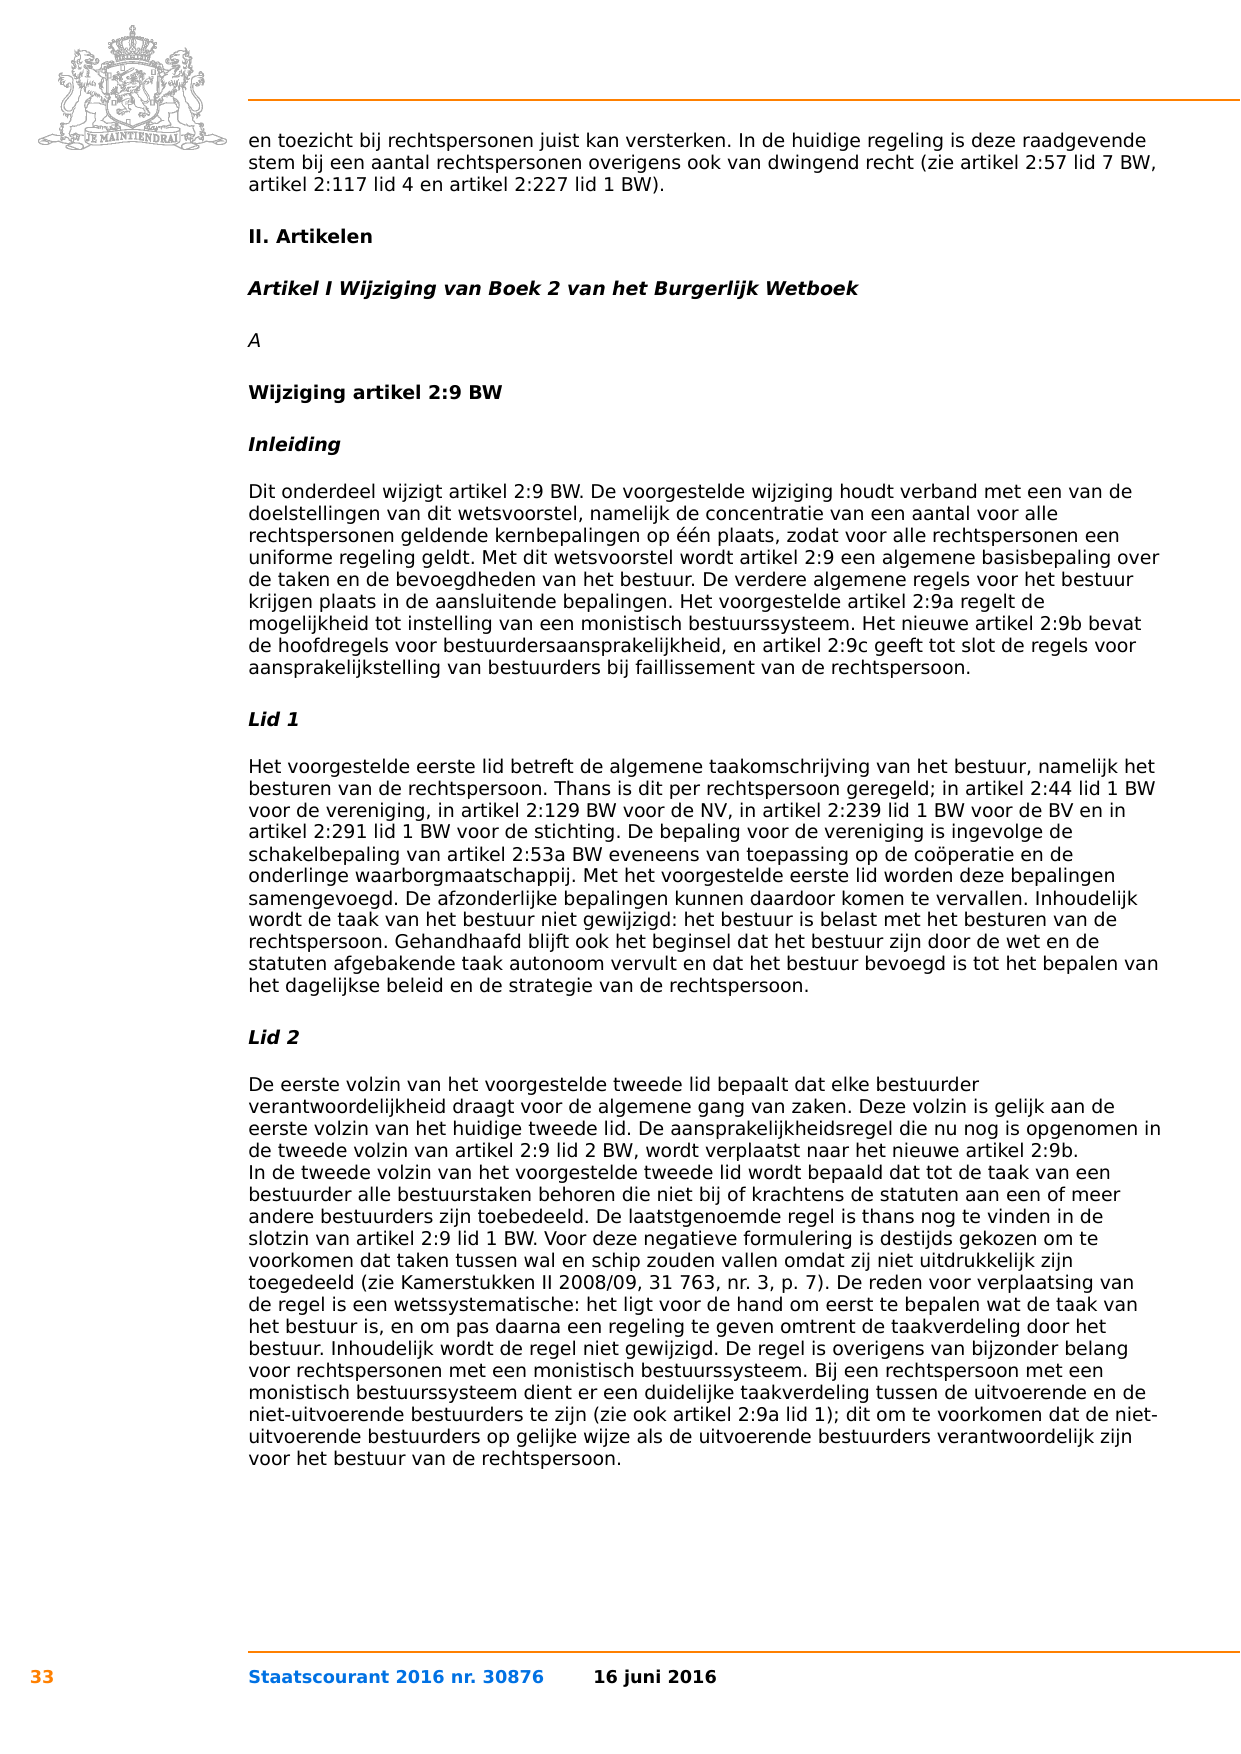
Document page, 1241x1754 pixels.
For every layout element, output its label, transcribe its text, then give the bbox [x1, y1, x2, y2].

text De eerste volzin van het voorgestelde tweede lid bepaalt dat elke bestuurder verantwoordelijkheid draagt voor de algemene gang van zaken. Deze volzin is gelijk aan de eerste volzin van het huidige tweede lid. De aansprakelijkheidsregel die nu nog is opgenomen in de tweede volzin van artikel 2:9 lid 2 BW, wordt verplaatst naar het nieuwe artikel 2:9b. [248, 1074, 1163, 1162]
subtitle Lid 2 [248, 1027, 1163, 1049]
subtitle Artikel I Wijziging van Boek 2 van het Burgerlijk Wetboek [248, 278, 1163, 300]
subtitle Inleiding [248, 434, 1163, 456]
text In de tweede volzin van het voorgestelde tweede lid wordt bepaald dat tot de taak van een bestuurder alle bestuurstaken behoren die niet bij of krachtens de statuten aan een of meer andere bestuurders zijn toebedeeld. De laatstgenoemde regel is thans nog te vinden in de slotzin van artikel 2:9 lid 1 BW. Voor deze negatieve formulering is destijds gekozen om te voorkomen dat taken tussen wal en schip zouden vallen omdat zij niet uitdrukkelijk zijn toegedeeld (zie Kamerstukken II 2008/09, 31 763, nr. 3, p. 7). De reden voor verplaatsing van de regel is een wetssystematische: het ligt voor de hand om eerst te bepalen wat de taak van het bestuur is, en om pas daarna een regeling te geven omtrent de taakverdeling door het bestuur. Inhoudelijk wordt de regel niet gewijzigd. De regel is overigens van bijzonder belang voor rechtspersonen met een monistisch bestuurssysteem. Bij een rechtspersoon met een monistisch bestuurssysteem dient er een duidelijke taakverdeling tussen de uitvoerende en de niet-uitvoerende bestuurders te zijn (zie ook artikel 2:9a lid 1); dit om te voorkomen dat de niet-uitvoerende bestuurders op gelijke wijze als de uitvoerende bestuurders verantwoordelijk zijn voor het bestuur van de rechtspersoon. [248, 1162, 1163, 1470]
subtitle Lid 1 [248, 708, 1163, 731]
text en toezicht bij rechtspersonen juist kan versterken. In de huidige regeling is deze raadgevende stem bij een aantal rechtspersonen overigens ook van dwingend recht (zie artikel 2:57 lid 7 BW, artikel 2:117 lid 4 en artikel 2:227 lid 1 BW). [248, 130, 1163, 196]
text Het voorgestelde eerste lid betreft de algemene taakomschrijving van het bestuur, namelijk het besturen van de rechtspersoon. Thans is dit per rechtspersoon geregeld; in artikel 2:44 lid 1 BW voor de vereniging, in artikel 2:129 BW voor de NV, in artikel 2:239 lid 1 BW voor de BV en in artikel 2:291 lid 1 BW voor de stichting. De bepaling voor de vereniging is ingevolge de schakelbepaling van artikel 2:53a BW eveneens van toepassing op de coöperatie en de onderlinge waarborgmaatschappij. Met het voorgestelde eerste lid worden deze bepalingen samengevoegd. De afzonderlijke bepalingen kunnen daardoor komen te vervallen. Inhoudelijk wordt de taak van het bestuur niet gewijzigd: het bestuur is belast met het besturen van de rechtspersoon. Gehandhaafd blijft ook het beginsel dat het bestuur zijn door de wet en de statuten afgebakende taak autonoom vervult en dat het bestuur bevoegd is tot het bepalen van het dagelijkse beleid en de strategie van de rechtspersoon. [248, 756, 1163, 997]
subtitle A [248, 330, 1163, 352]
picture [38, 25, 227, 150]
subtitle Wijziging artikel 2:9 BW [248, 382, 1163, 404]
text Dit onderdeel wijzigt artikel 2:9 BW. De voorgestelde wijziging houdt verband met een van de doelstellingen van dit wetsvoorstel, namelijk de concentratie van een aantal voor alle rechtspersonen geldende kernbepalingen op één plaats, zodat voor alle rechtspersonen een uniforme regeling geldt. Met dit wetsvoorstel wordt artikel 2:9 een algemene basisbepaling over de taken en de bevoegdheden van het bestuur. De verdere algemene regels voor het bestuur krijgen plaats in de aansluitende bepalingen. Het voorgestelde artikel 2:9a regelt de mogelijkheid tot instelling van een monistisch bestuurssysteem. Het nieuwe artikel 2:9b bevat de hoofdregels voor bestuurdersaansprakelijkheid, en artikel 2:9c geeft tot slot de regels voor aansprakelijkstelling van bestuurders bij faillissement van de rechtspersoon. [248, 481, 1163, 678]
subtitle II. Artikelen [248, 226, 1163, 248]
